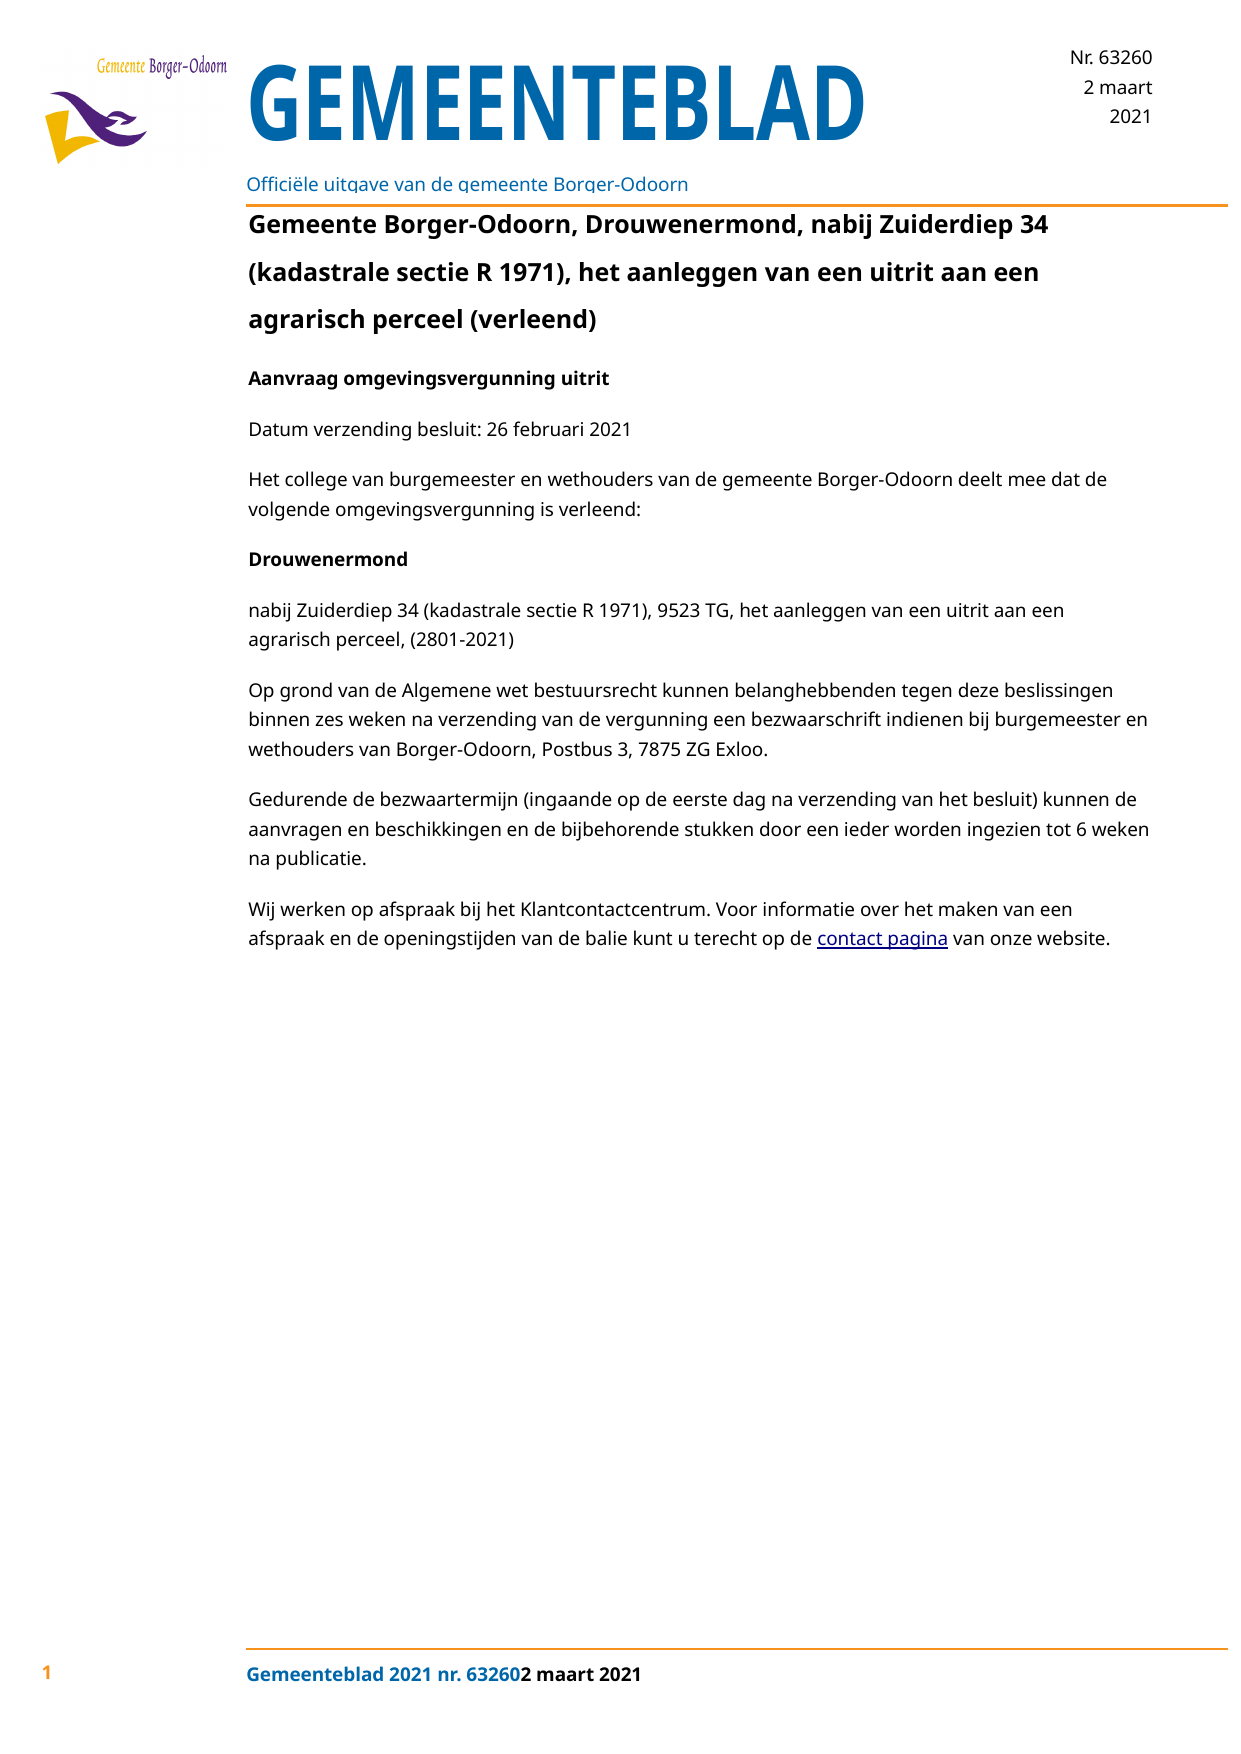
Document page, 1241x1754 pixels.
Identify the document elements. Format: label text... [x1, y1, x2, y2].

text Het college van burgemeester en wethouders van de gemeente Borger-Odoorn deelt mee dat de volgende omgevingsvergunning is verleend: [248, 466, 1152, 522]
picture [41, 47, 231, 172]
text Op grond van de Algemene wet bestuursrecht kunnen belanghebbenden tegen deze beslissingen binnen zes weken na verzending van de vergunning een bezwaarschrift indienen bij burgemeester en wethouders van Borger-Odoorn, Postbus 3, 7875 ZG Exloo. [248, 677, 1152, 762]
text nabij Zuiderdiep 34 (kadastrale sectie R 1971), 9523 TG, het aanleggen van een uitrit aan een agrarisch perceel, (2801-2021) [248, 597, 1152, 652]
text Aanvraag omgevingsvergunning uitrit [248, 366, 1152, 391]
text Gemeente Borger-Odoorn, Drouwenermond, nabij Zuiderdiep 34 (kadastrale sectie R 1971), het aanleggen van een uitrit aan een agrarisch perceel (verleend) [248, 207, 1152, 336]
text Datum verzending besluit: 26 februari 2021 [248, 416, 1152, 442]
text Gedurende de bezwaartermijn (ingaande op de eerste dag na verzending van het besluit) kunnen de aanvragen en beschikkingen en de bijbehorende stukken door een ieder worden ingezien tot 6 weken na publicatie. [248, 786, 1152, 871]
text Drouwenermond [248, 546, 1152, 572]
text Wij werken op afspraak bij het Klantcontactcentrum. Voor informatie over het maken van een afspraak en de openingstijden van de balie kunt u terecht op de contact pagina van onze website. [248, 896, 1152, 951]
